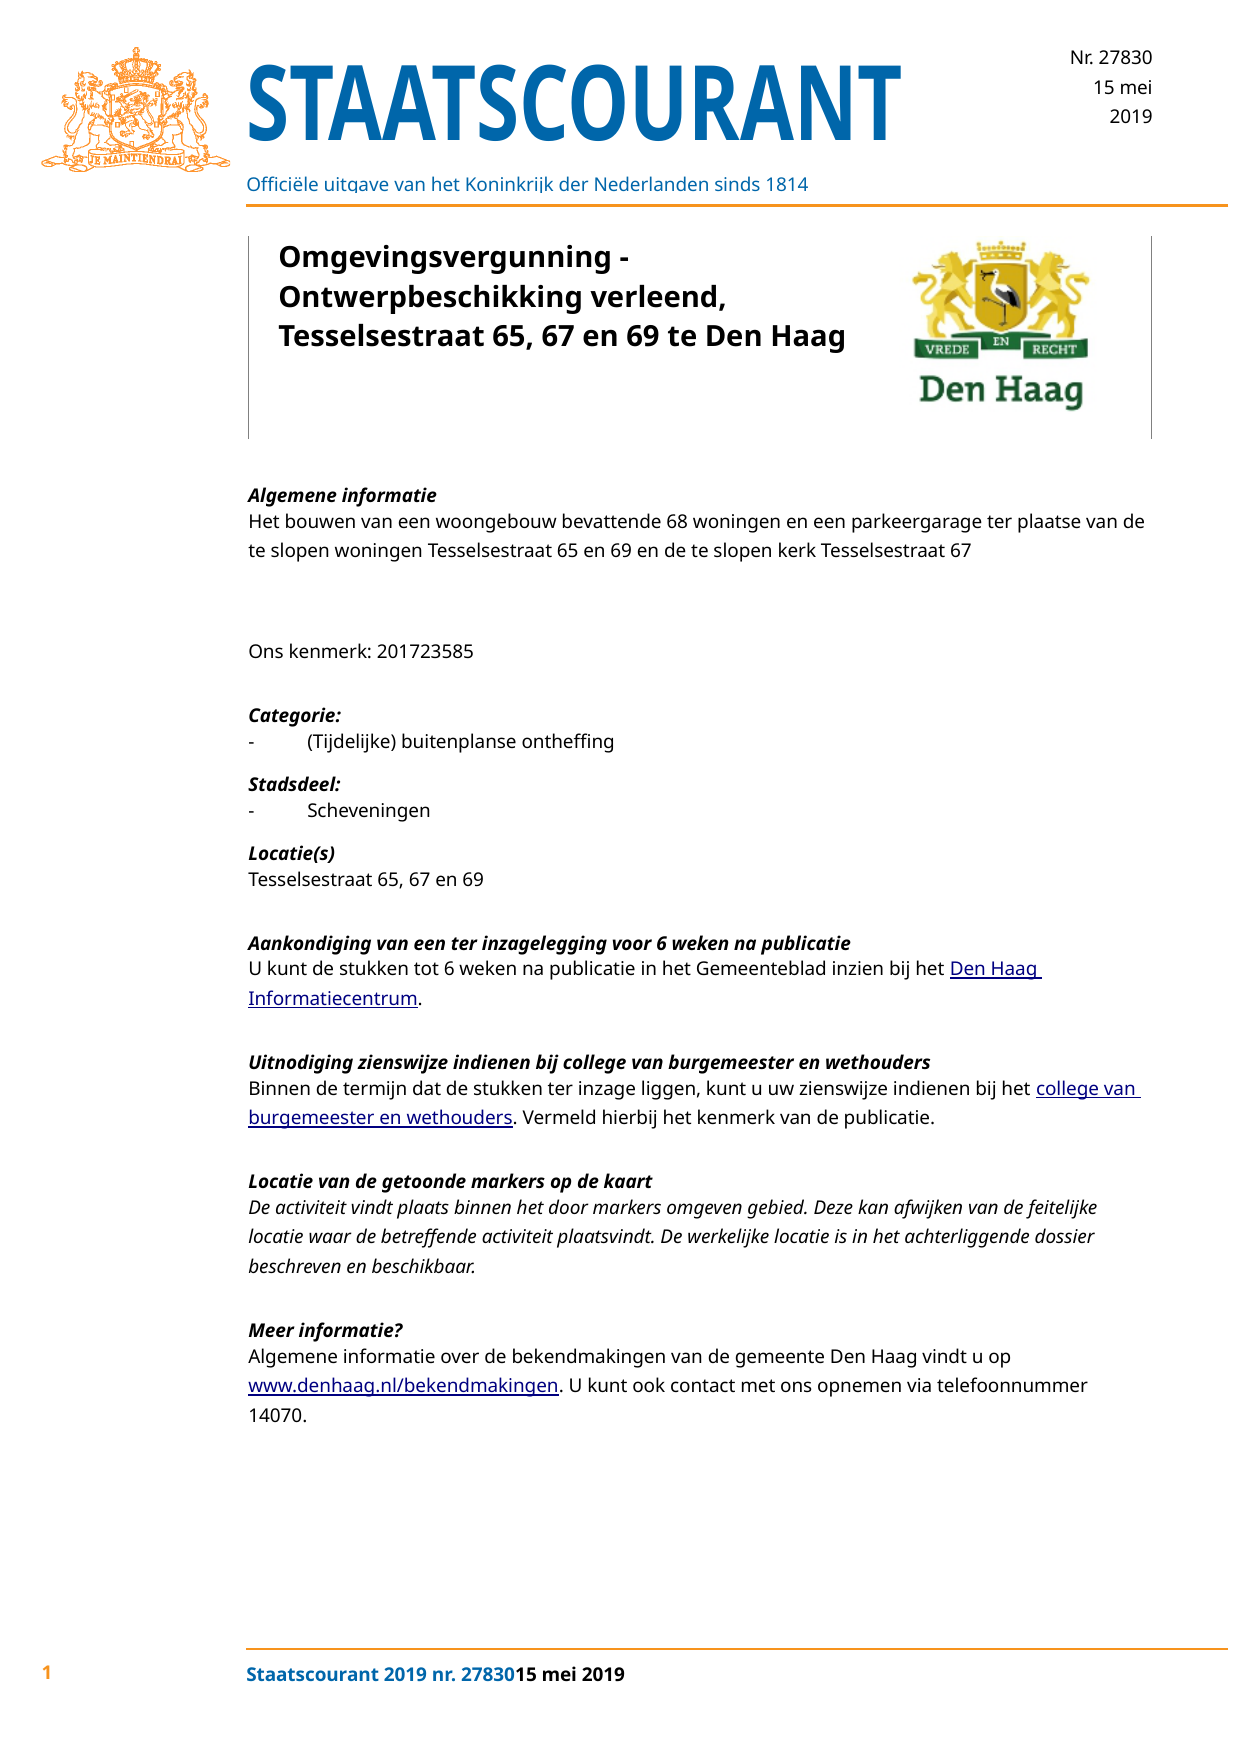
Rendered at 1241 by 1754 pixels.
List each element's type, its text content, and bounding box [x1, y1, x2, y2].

text Categorie: [248, 702, 1152, 728]
text U kunt de stukken tot 6 weken na publicatie in het Gemeenteblad inzien bij het Den Haag Informatiecentrum. [248, 955, 1152, 1011]
list Scheveningen [248, 797, 1152, 823]
text Stadsdeel: [248, 771, 1152, 797]
picture [899, 236, 1103, 414]
text Binnen de termijn dat de stukken ter inzage liggen, kunt u uw zienswijze indienen bij het college van burgemeester en wethouders. Vermeld hierbij het kenmerk van de publicatie. [248, 1075, 1152, 1130]
list (Tijdelijke) buitenplanse ontheffing [248, 728, 1152, 754]
text Algemene informatie over de bekendmakingen van de gemeente Den Haag vindt u op www.denhaag.nl/bekendmakingen. U kunt ook contact met ons opnemen via telefoonnummer 14070. [248, 1343, 1152, 1428]
text Algemene informatie [248, 482, 1152, 508]
text Meer informatie? [248, 1317, 1152, 1343]
text Het bouwen van een woongebouw bevattende 68 woningen en een parkeergarage ter plaatse van de te slopen woningen Tesselsestraat 65 en 69 en de te slopen kerk Tesselsestraat 67 [248, 508, 1152, 563]
table_header [850, 236, 899, 413]
text Aankondiging van een ter inzagelegging voor 6 weken na publicatie [248, 930, 1152, 955]
picture [41, 47, 231, 172]
table_header [850, 414, 1151, 439]
table_header Omgevingsvergunning - Ontwerpbeschikking verleend, Tesselsestraat 65, 67 en 69 te Den Haag [249, 236, 850, 439]
text Tesselsestraat 65, 67 en 69 [248, 866, 1152, 891]
text Uitnodiging zienswijze indienen bij college van burgemeester en wethouders [248, 1049, 1152, 1075]
text De activiteit vindt plaats binnen het door markers omgeven gebied. Deze kan afwijken van de feitelijke locatie waar de betreffende activiteit plaatsvindt. De werkelijke locatie is in het achterliggende dossier beschreven en beschikbaar. [248, 1194, 1152, 1279]
text Locatie van de getoonde markers op de kaart [248, 1168, 1152, 1194]
table_header [1103, 236, 1151, 413]
text Ons kenmerk: 201723585 [248, 638, 1152, 664]
text Locatie(s) [248, 840, 1152, 866]
